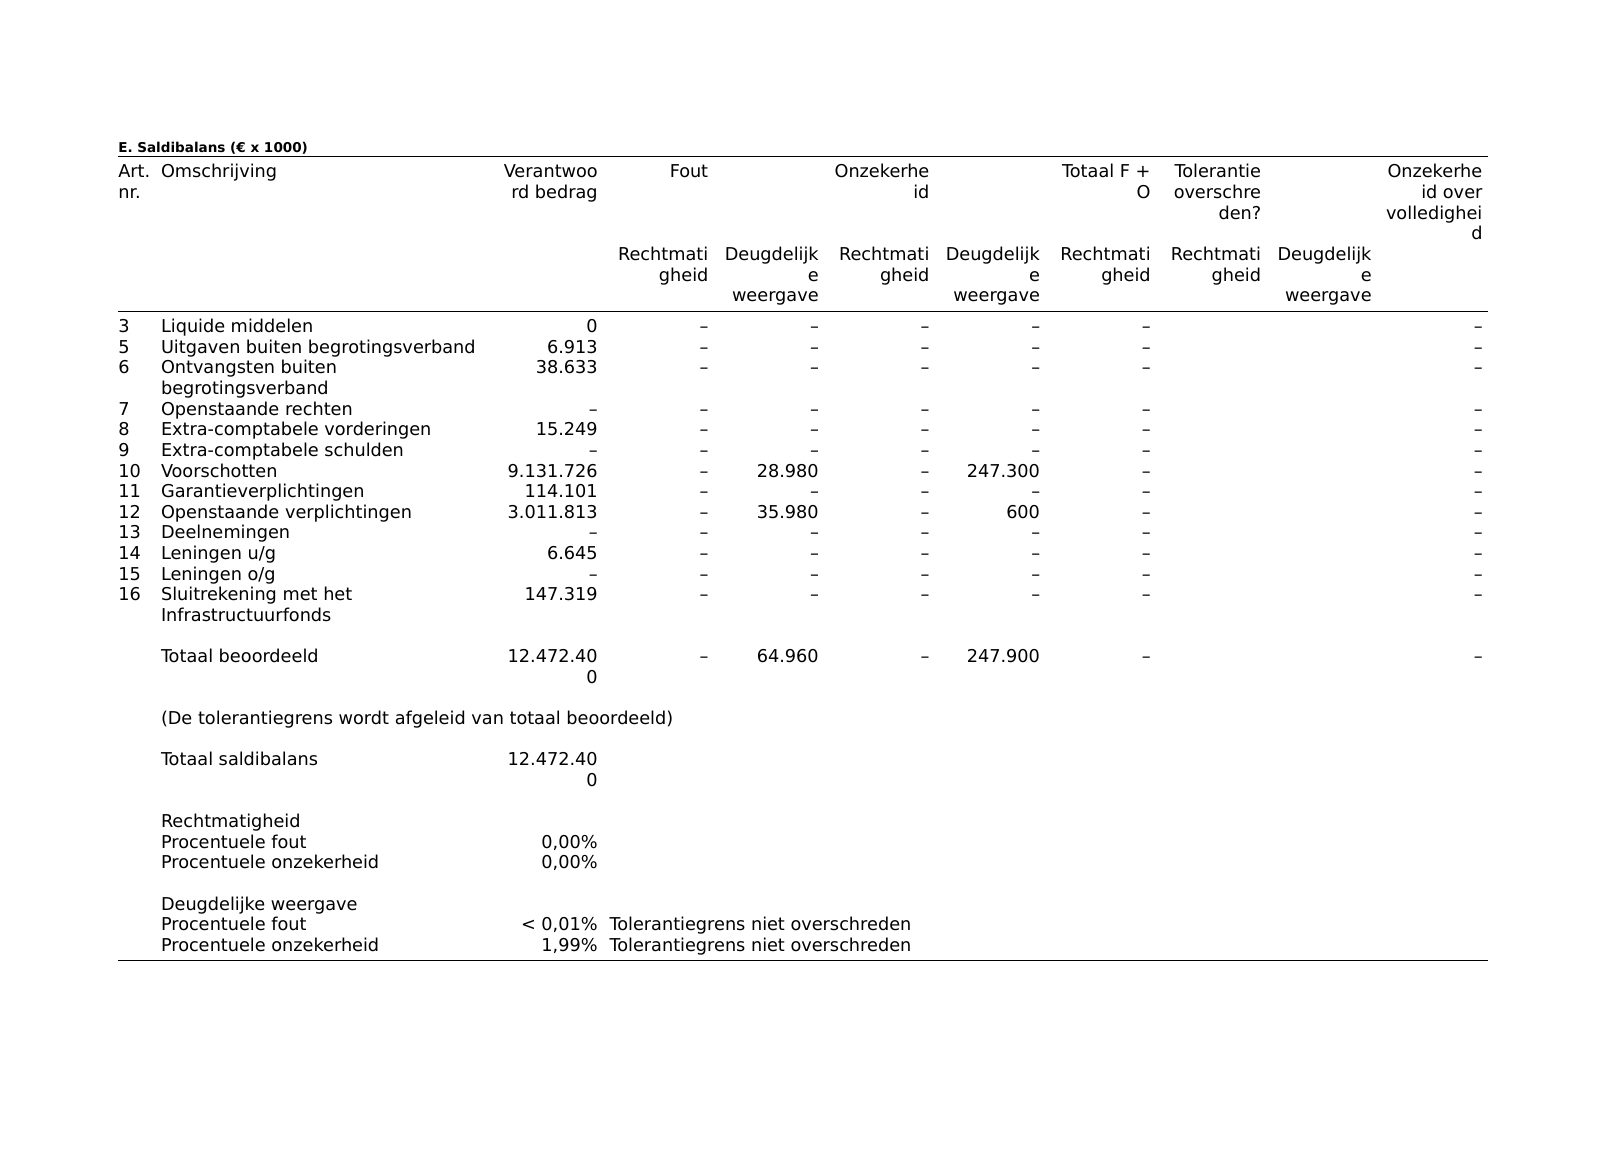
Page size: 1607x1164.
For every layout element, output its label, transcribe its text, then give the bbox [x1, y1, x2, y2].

table_cell – [1377, 399, 1488, 419]
table_cell [603, 626, 714, 646]
table_cell [935, 729, 1046, 749]
table_cell [1377, 626, 1488, 646]
table_cell 12 [118, 502, 155, 522]
table_cell Extra-comptabele schulden [155, 440, 493, 461]
table_cell 9 [118, 440, 155, 461]
table_cell [118, 749, 155, 791]
table_cell Ontvangsten buiten begrotingsverband [155, 358, 493, 399]
table_cell [118, 894, 155, 914]
table_cell [1377, 935, 1488, 960]
table_cell [603, 791, 1267, 811]
table_cell 0,00% [493, 832, 603, 852]
table_cell – [714, 399, 824, 419]
table_cell [1267, 564, 1377, 584]
table_cell [118, 873, 155, 894]
table_cell – [825, 646, 935, 687]
table_cell – [1377, 502, 1488, 522]
table_cell [1377, 914, 1488, 935]
table_cell – [935, 543, 1046, 564]
table_cell [1046, 873, 1156, 894]
table_cell – [603, 358, 714, 399]
table_cell – [1046, 502, 1156, 522]
table_cell [1267, 337, 1377, 357]
table_cell [155, 791, 493, 811]
table_cell – [714, 523, 824, 543]
table_cell [118, 688, 155, 708]
table_cell Sluitrekening met het Infrastructuurfonds [155, 584, 493, 626]
table_cell – [1046, 481, 1156, 502]
table_cell [1267, 626, 1377, 646]
table_cell [1156, 626, 1267, 646]
table_cell 6.645 [493, 543, 603, 564]
table_cell – [825, 337, 935, 357]
table_cell 147.319 [493, 584, 603, 626]
table_cell [155, 626, 493, 646]
table_cell Omschrijving [155, 157, 493, 244]
table_cell – [1046, 564, 1156, 584]
table_cell 8 [118, 419, 155, 440]
table_cell 0,00% [493, 853, 603, 873]
table_cell Deugdelijke weergave [935, 244, 1046, 311]
table_cell Onzekerheid [825, 157, 935, 244]
table_cell 11 [118, 481, 155, 502]
table_cell – [603, 419, 714, 440]
table_cell [603, 688, 714, 708]
table_cell Deelnemingen [155, 523, 493, 543]
table_cell [1267, 584, 1377, 626]
table_cell [155, 244, 493, 311]
table_cell Procentuele onzekerheid [155, 853, 493, 873]
table_cell – [714, 584, 824, 626]
table_cell [1377, 791, 1488, 811]
table_header E. Saldibalans (€ x 1000) [118, 140, 1488, 156]
table_cell [935, 626, 1046, 646]
table_cell – [1377, 358, 1488, 399]
table_cell [1156, 337, 1267, 357]
table_cell [1267, 791, 1377, 811]
table_cell – [825, 440, 935, 461]
table_cell – [493, 564, 603, 584]
table_cell Rechtmatigheid [1046, 244, 1156, 311]
table_cell [1267, 729, 1377, 749]
table_cell – [1377, 440, 1488, 461]
table_cell 247.300 [935, 461, 1046, 481]
table_cell [1156, 894, 1267, 914]
table_cell – [603, 461, 714, 481]
table_cell [1377, 811, 1488, 832]
table_cell – [603, 399, 714, 419]
table_cell [1156, 419, 1267, 440]
table_cell [603, 894, 714, 914]
table_cell [1377, 729, 1488, 749]
table_cell Liquide middelen [155, 312, 493, 337]
table_cell Rechtmatigheid [825, 244, 935, 311]
table_cell [493, 244, 603, 311]
table_cell [714, 157, 824, 244]
table_cell Totaal beoordeeld [155, 646, 493, 687]
table_cell [1046, 811, 1156, 832]
table_cell – [935, 358, 1046, 399]
table_cell – [714, 358, 824, 399]
table_cell [825, 626, 935, 646]
table_cell – [1377, 337, 1488, 357]
table_cell 6.913 [493, 337, 603, 357]
table_cell [493, 729, 603, 749]
table_cell – [935, 481, 1046, 502]
table_cell [825, 811, 935, 832]
table_cell [1267, 399, 1377, 419]
table_cell [1267, 894, 1377, 914]
table_cell [1156, 646, 1267, 687]
table_cell – [1046, 419, 1156, 440]
table_cell [493, 688, 603, 708]
table_cell [603, 749, 714, 791]
table_cell 600 [935, 502, 1046, 522]
table_cell [118, 935, 155, 960]
table_cell [603, 873, 714, 894]
table_cell [1267, 419, 1377, 440]
table_cell [935, 157, 1046, 244]
table_cell 14 [118, 543, 155, 564]
table_cell [1156, 358, 1267, 399]
table_cell – [493, 523, 603, 543]
table_cell [155, 729, 493, 749]
table_cell – [1046, 358, 1156, 399]
table_cell – [714, 337, 824, 357]
table_cell Rechtmatigheid [155, 811, 493, 832]
table_cell – [935, 399, 1046, 419]
table_cell Extra-comptabele vorderingen [155, 419, 493, 440]
table_cell [155, 688, 493, 708]
table_cell [1267, 646, 1377, 687]
table_cell Procentuele onzekerheid [155, 935, 493, 960]
table_cell [1377, 853, 1488, 873]
table_cell – [603, 646, 714, 687]
table_cell [825, 688, 935, 708]
table_cell [493, 894, 603, 914]
table_cell [825, 894, 935, 914]
table_cell [1156, 440, 1267, 461]
table_cell – [603, 564, 714, 584]
table_cell – [1377, 564, 1488, 584]
table_cell [935, 873, 1046, 894]
table_cell – [1046, 523, 1156, 543]
table_cell [1377, 708, 1488, 729]
table_cell [1267, 688, 1377, 708]
table_cell [1267, 312, 1377, 337]
table_cell [1267, 502, 1377, 522]
table_cell [1156, 564, 1267, 584]
table_cell [1046, 729, 1156, 749]
table_cell – [825, 358, 935, 399]
table_cell [825, 873, 935, 894]
table_cell [1267, 157, 1377, 244]
table_cell – [825, 419, 935, 440]
table_cell [1046, 894, 1156, 914]
table_cell – [825, 564, 935, 584]
table_cell – [1377, 584, 1488, 626]
table_cell [1156, 502, 1267, 522]
table_cell [1046, 688, 1156, 708]
table_cell Openstaande verplichtingen [155, 502, 493, 522]
table_cell – [1377, 461, 1488, 481]
table_cell [1377, 832, 1488, 852]
table_cell [1267, 358, 1377, 399]
table_cell Onzekerheid over volledigheid [1377, 157, 1488, 244]
table_cell [493, 873, 603, 894]
table_cell – [603, 312, 714, 337]
table_cell [714, 688, 824, 708]
table_cell 28.980 [714, 461, 824, 481]
table_cell – [1377, 312, 1488, 337]
table_cell – [714, 564, 824, 584]
table_cell [1377, 244, 1488, 311]
table_cell [1377, 894, 1488, 914]
table_cell [1267, 749, 1377, 791]
table_cell 0 [493, 312, 603, 337]
table_cell [1156, 543, 1267, 564]
table_cell [1156, 523, 1267, 543]
table_cell [118, 244, 155, 311]
table_cell – [935, 337, 1046, 357]
table_cell – [935, 440, 1046, 461]
table_cell [714, 626, 824, 646]
table_cell – [1046, 312, 1156, 337]
table_cell – [714, 481, 824, 502]
table_cell Deugdelijke weergave [714, 244, 824, 311]
table_cell – [1046, 461, 1156, 481]
table_cell Totaal saldibalans [155, 749, 493, 791]
table_cell [714, 729, 824, 749]
table_cell [935, 688, 1046, 708]
table_cell [493, 626, 603, 646]
table_cell [493, 791, 603, 811]
table_cell (De tolerantiegrens wordt afgeleid van totaal beoordeeld) [155, 708, 1267, 729]
table_cell [118, 708, 155, 729]
table_cell – [1377, 419, 1488, 440]
table_cell [603, 853, 1267, 873]
table_cell 12.472.400 [493, 646, 603, 687]
table_cell [1267, 853, 1377, 873]
table_cell [1267, 461, 1377, 481]
table_cell 3.011.813 [493, 502, 603, 522]
table_cell [935, 894, 1046, 914]
table_cell – [825, 523, 935, 543]
table_cell [603, 832, 1267, 852]
table_cell Tolerantiegrens niet overschreden [603, 935, 1267, 960]
table_cell [118, 626, 155, 646]
table_cell [1267, 543, 1377, 564]
table_cell – [493, 399, 603, 419]
table_cell [118, 791, 155, 811]
table_cell Verantwoord bedrag [493, 157, 603, 244]
table_cell [118, 729, 155, 749]
table_cell 9.131.726 [493, 461, 603, 481]
table_cell Openstaande rechten [155, 399, 493, 419]
table_cell – [603, 543, 714, 564]
table_cell 15 [118, 564, 155, 584]
table_cell [1267, 523, 1377, 543]
table_cell 7 [118, 399, 155, 419]
table_cell [155, 873, 493, 894]
table_cell – [603, 440, 714, 461]
table_cell [1377, 688, 1488, 708]
table_cell [1156, 399, 1267, 419]
table_cell [1156, 688, 1267, 708]
table_cell [714, 873, 824, 894]
table_cell Leningen o/g [155, 564, 493, 584]
table_cell 38.633 [493, 358, 603, 399]
table_cell 64.960 [714, 646, 824, 687]
table_cell [714, 811, 824, 832]
table_cell Garantieverplichtingen [155, 481, 493, 502]
table_cell [1267, 873, 1377, 894]
table_cell [935, 749, 1046, 791]
table_cell – [825, 543, 935, 564]
table_cell [1267, 935, 1377, 960]
table_cell 114.101 [493, 481, 603, 502]
table_cell – [603, 584, 714, 626]
table_cell [603, 729, 714, 749]
table_cell Rechtmatigheid [603, 244, 714, 311]
table_cell – [1046, 646, 1156, 687]
table_cell 10 [118, 461, 155, 481]
table_cell Procentuele fout [155, 832, 493, 852]
table_cell – [1046, 584, 1156, 626]
table_cell Rechtmatigheid [1156, 244, 1267, 311]
table_cell Fout [603, 157, 714, 244]
table_cell [1046, 626, 1156, 646]
table_cell Voorschotten [155, 461, 493, 481]
table_cell [1156, 873, 1267, 894]
table_cell – [935, 523, 1046, 543]
table_cell – [1046, 543, 1156, 564]
table_cell Deugdelijke weergave [155, 894, 493, 914]
table_cell 12.472.400 [493, 749, 603, 791]
table_cell [1156, 729, 1267, 749]
table_cell – [603, 502, 714, 522]
table_cell – [1377, 481, 1488, 502]
table_cell – [714, 312, 824, 337]
table_cell [825, 729, 935, 749]
table_cell [1156, 461, 1267, 481]
table_cell – [935, 312, 1046, 337]
table_cell 15.249 [493, 419, 603, 440]
table_cell – [825, 461, 935, 481]
table_cell [714, 749, 824, 791]
table_cell – [1377, 523, 1488, 543]
table_cell [714, 894, 824, 914]
table_cell [603, 811, 714, 832]
table_cell [1156, 811, 1267, 832]
table_cell – [825, 312, 935, 337]
table_cell – [825, 399, 935, 419]
table_cell – [714, 440, 824, 461]
table_cell Tolerantie overschreden? [1156, 157, 1267, 244]
table_cell [118, 646, 155, 687]
table_cell [1267, 811, 1377, 832]
table_cell [118, 832, 155, 852]
table_cell [935, 811, 1046, 832]
table_cell 1,99% [493, 935, 603, 960]
table_cell < 0,01% [493, 914, 603, 935]
table_cell [1267, 440, 1377, 461]
table_cell [1267, 914, 1377, 935]
table_cell [1156, 481, 1267, 502]
table_cell [1156, 749, 1267, 791]
table_cell [493, 811, 603, 832]
table_cell – [714, 419, 824, 440]
table_cell – [935, 419, 1046, 440]
table_cell 6 [118, 358, 155, 399]
table_cell – [1377, 646, 1488, 687]
table_cell [1046, 749, 1156, 791]
table_cell – [493, 440, 603, 461]
table_cell [118, 914, 155, 935]
table_cell [1267, 481, 1377, 502]
table_cell – [825, 481, 935, 502]
table_cell Uitgaven buiten begrotingsverband [155, 337, 493, 357]
table_cell [118, 853, 155, 873]
table_cell – [825, 584, 935, 626]
table_cell Procentuele fout [155, 914, 493, 935]
table_cell [1267, 832, 1377, 852]
table_cell Leningen u/g [155, 543, 493, 564]
table_cell [1377, 749, 1488, 791]
table_cell Totaal F + O [1046, 157, 1156, 244]
table_cell [1377, 873, 1488, 894]
table_cell – [935, 564, 1046, 584]
table_cell 3 [118, 312, 155, 337]
table_cell – [1046, 440, 1156, 461]
table_cell 13 [118, 523, 155, 543]
table_cell [118, 811, 155, 832]
table_cell – [935, 584, 1046, 626]
table_cell [1267, 708, 1377, 729]
table_cell – [603, 481, 714, 502]
table_cell 35.980 [714, 502, 824, 522]
table_cell – [1046, 337, 1156, 357]
table_cell [825, 749, 935, 791]
table_cell – [603, 523, 714, 543]
table_cell [1156, 312, 1267, 337]
table_cell – [714, 543, 824, 564]
table_cell 16 [118, 584, 155, 626]
table_cell – [1046, 399, 1156, 419]
table_cell Art. nr. [118, 157, 155, 244]
table_cell – [825, 502, 935, 522]
table_cell – [1377, 543, 1488, 564]
table_cell [1156, 584, 1267, 626]
table_cell – [603, 337, 714, 357]
table_cell 5 [118, 337, 155, 357]
table_cell Deugdelijke weergave [1267, 244, 1377, 311]
table_cell 247.900 [935, 646, 1046, 687]
table_cell Tolerantiegrens niet overschreden [603, 914, 1267, 935]
